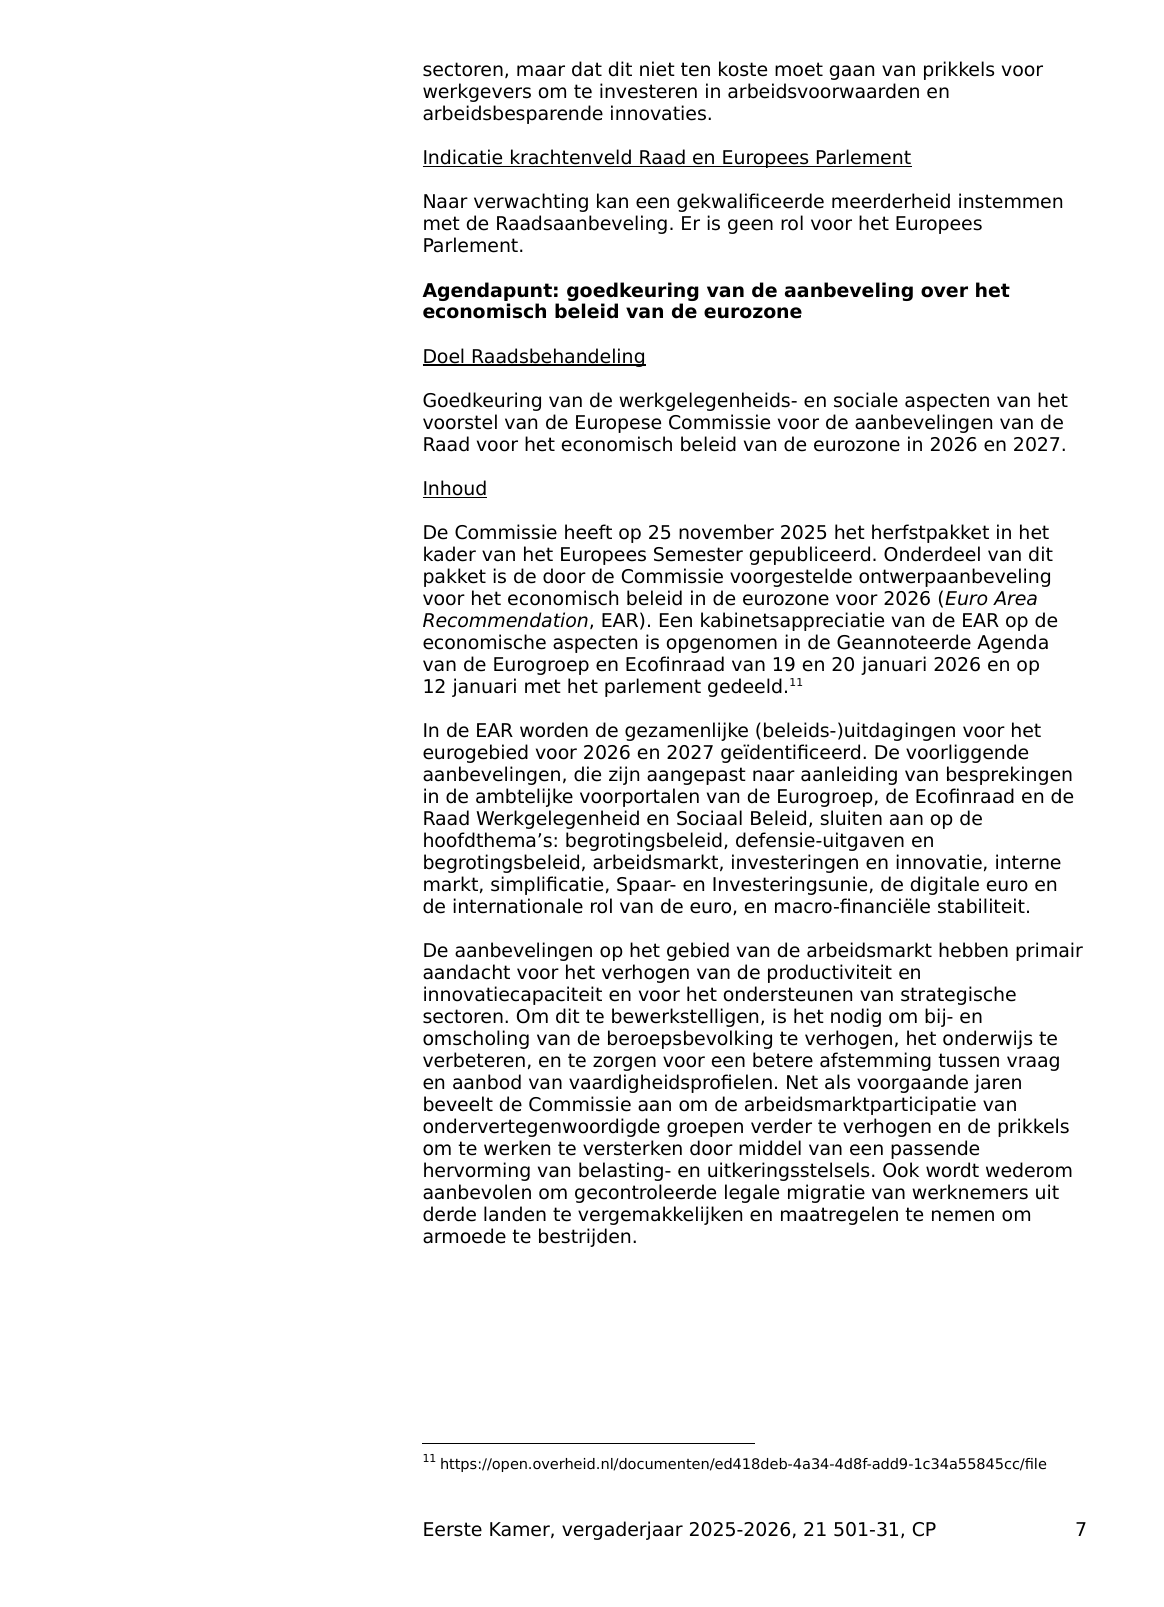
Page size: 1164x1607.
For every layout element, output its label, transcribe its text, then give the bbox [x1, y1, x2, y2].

text In de EAR worden de gezamenlijke (beleids-)uitdagingen voor het eurogebied voor 2026 en 2027 geïdentificeerd. De voorliggende aanbevelingen, die zijn aangepast naar aanleiding van besprekingen in de ambtelijke voorportalen van de Eurogroep, de Ecofinraad en de Raad Werkgelegenheid en Sociaal Beleid, sluiten aan op de hoofdthema’s: begrotingsbeleid, defensie-uitgaven en begrotingsbeleid, arbeidsmarkt, investeringen en innovatie, interne markt, simplificatie, Spaar- en Investeringsunie, de digitale euro en de internationale rol van de euro, en macro-financiële stabiliteit. [422, 720, 1087, 918]
text sectoren, maar dat dit niet ten koste moet gaan van prikkels voor werkgevers om te investeren in arbeidsvoorwaarden en arbeidsbesparende innovaties. [422, 59, 1087, 125]
text De Commissie heeft op 25 november 2025 het herfstpakket in het kader van het Europees Semester gepubliceerd. Onderdeel van dit pakket is de door de Commissie voorgestelde ontwerpaanbeveling voor het economisch beleid in de eurozone voor 2026 (Euro Area Recommendation, EAR). Een kabinetsappreciatie van de EAR op de economische aspecten is opgenomen in de Geannoteerde Agenda van de Eurogroep en Ecofinraad van 19 en 20 januari 2026 en op 12 januari met het parlement gedeeld. [422, 522, 1087, 698]
text De aanbevelingen op het gebied van de arbeidsmarkt hebben primair aandacht voor het verhogen van de productiviteit en innovatiecapaciteit en voor het ondersteunen van strategische sectoren. Om dit te bewerkstelligen, is het nodig om bij- en omscholing van de beroepsbevolking te verhogen, het onderwijs te verbeteren, en te zorgen voor een betere afstemming tussen vraag en aanbod van vaardigheidsprofielen. Net als voorgaande jaren beveelt de Commissie aan om de arbeidsmarktparticipatie van ondervertegenwoordigde groepen verder te verhogen en de prikkels om te werken te versterken door middel van een passende hervorming van belasting- en uitkeringsstelsels. Ook wordt wederom aanbevolen om gecontroleerde legale migratie van werknemers uit derde landen te vergemakkelijken en maatregelen te nemen om armoede te bestrijden. [422, 940, 1087, 1248]
subtitle Indicatie krachtenveld Raad en Europees Parlement [422, 147, 1087, 169]
subtitle Agendapunt: goedkeuring van de aanbeveling over het economisch beleid van de eurozone [422, 279, 1087, 323]
subtitle Doel Raadsbehandeling [422, 346, 1087, 368]
subtitle Inhoud [422, 478, 1087, 500]
text Naar verwachting kan een gekwalificeerde meerderheid instemmen met de Raadsaanbeveling. Er is geen rol voor het Europees Parlement. [422, 191, 1087, 257]
text Goedkeuring van de werkgelegenheids- en sociale aspecten van het voorstel van de Europese Commissie voor de aanbevelingen van de Raad voor het economisch beleid van de eurozone in 2026 en 2027. [422, 390, 1087, 456]
text https://open.overheid.nl/documenten/ed418deb-4a34-4d8f-add9-1c34a55845cc/file [422, 1452, 1087, 1474]
